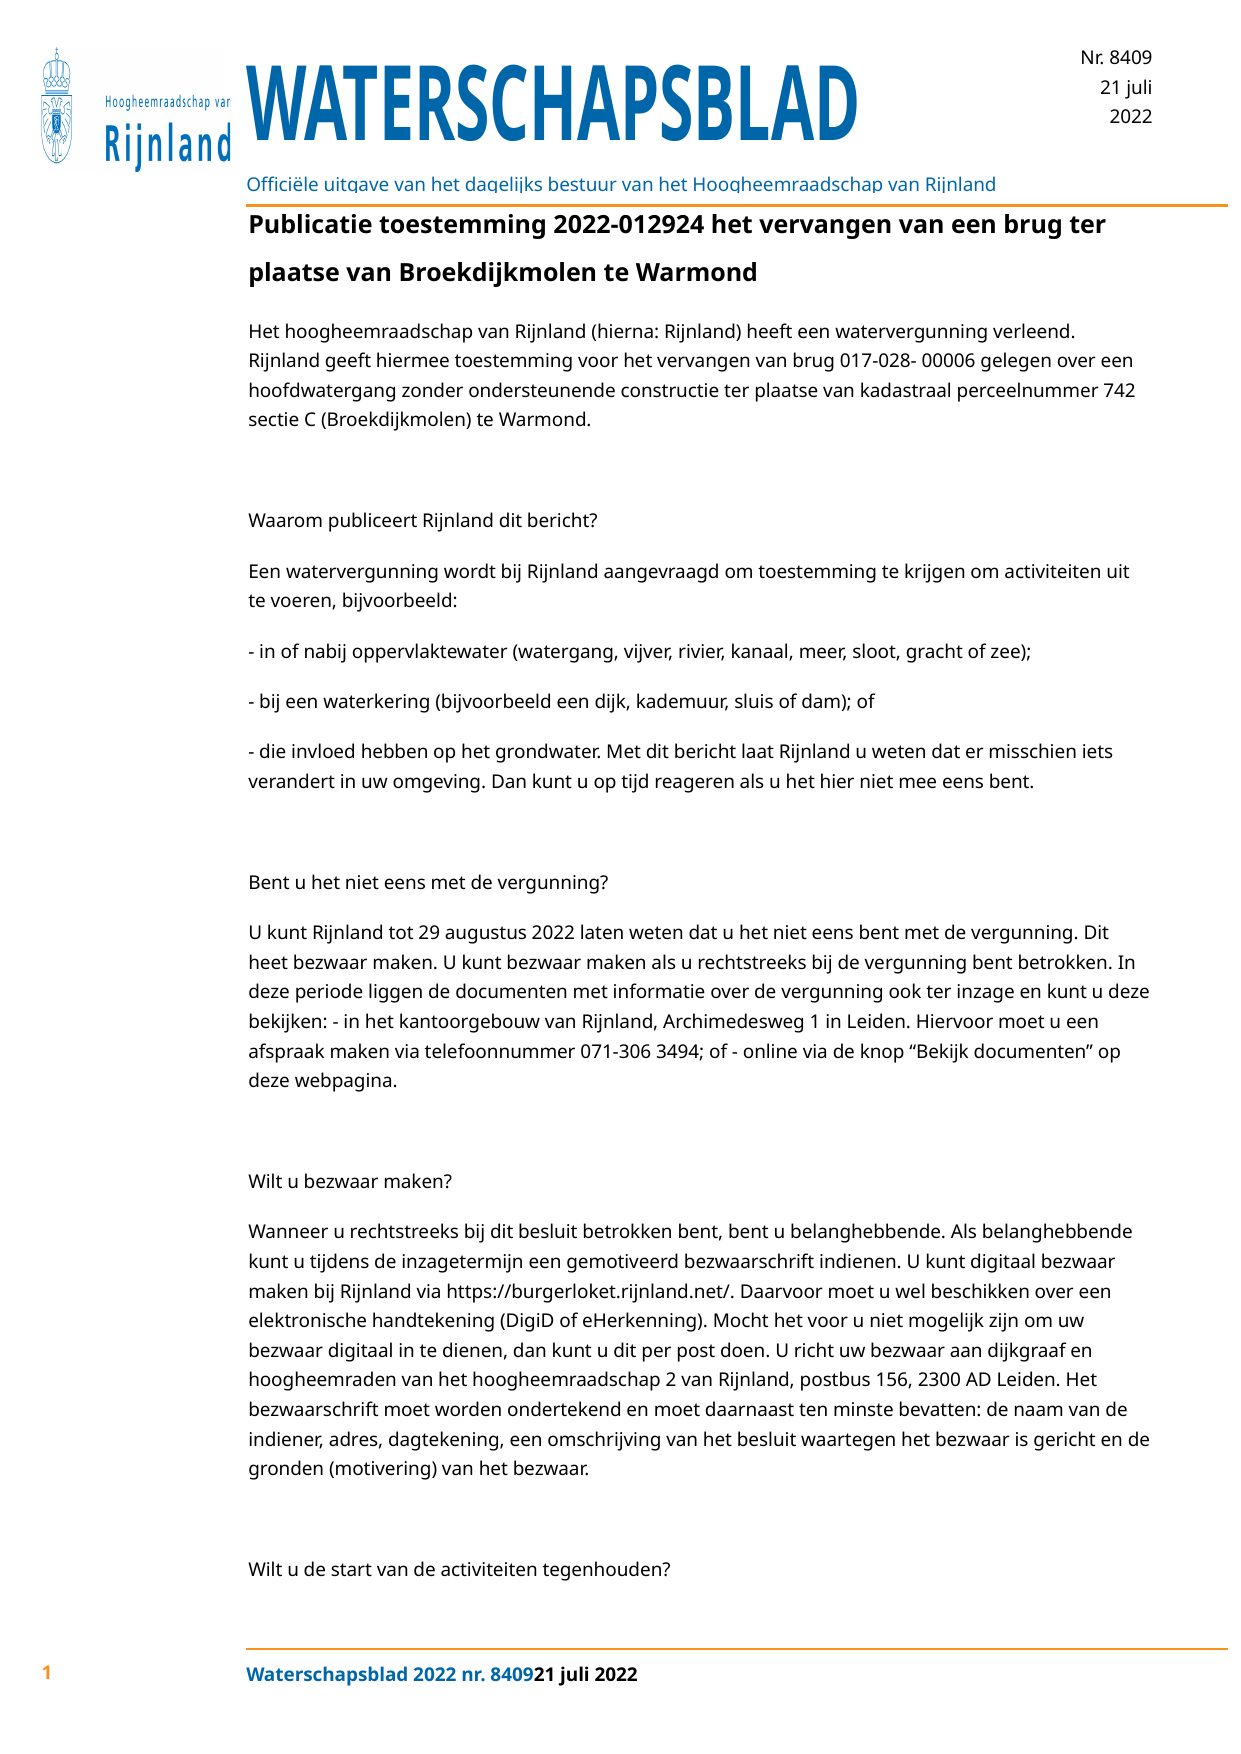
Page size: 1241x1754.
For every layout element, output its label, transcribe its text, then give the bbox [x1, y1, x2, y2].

text - die invloed hebben op het grondwater. Met dit bericht laat Rijnland u weten dat er misschien iets verandert in uw omgeving. Dan kunt u op tijd reageren als u het hier niet mee eens bent. [248, 739, 1152, 794]
text - in of nabij oppervlaktewater (watergang, vijver, rivier, kanaal, meer, sloot, gracht of zee); [248, 638, 1152, 664]
text Een watervergunning wordt bij Rijnland aangevraagd om toestemming te krijgen om activiteiten uit te voeren, bijvoorbeeld: [248, 558, 1152, 613]
text U kunt Rijnland tot 29 augustus 2022 laten weten dat u het niet eens bent met de vergunning. Dit heet bezwaar maken. U kunt bezwaar maken als u rechtstreeks bij de vergunning bent betrokken. In deze periode liggen de documenten met informatie over de vergunning ook ter inzage en kunt u deze bekijken: - in het kantoorgebouw van Rijnland, Archimedesweg 1 in Leiden. Hiervoor moet u een afspraak maken via telefoonnummer 071-306 3494; of - online via de knop “Bekijk documenten” op deze webpagina. [248, 919, 1152, 1093]
text Wanneer u rechtstreeks bij dit besluit betrokken bent, bent u belanghebbende. Als belanghebbende kunt u tijdens de inzagetermijn een gemotiveerd bezwaarschrift indienen. U kunt digitaal bezwaar maken bij Rijnland via https://burgerloket.rijnland.net/. Daarvoor moet u wel beschikken over een elektronische handtekening (DigiD of eHerkenning). Mocht het voor u niet mogelijk zijn om uw bezwaar digitaal in te dienen, dan kunt u dit per post doen. U richt uw bezwaar aan dijkgraaf en hoogheemraden van het hoogheemraadschap 2 van Rijnland, postbus 156, 2300 AD Leiden. Het bezwaarschrift moet worden ondertekend en moet daarnaast ten minste bevatten: de naam van de indiener, adres, dagtekening, een omschrijving van het besluit waartegen het bezwaar is gericht en de gronden (motivering) van het bezwaar. [248, 1219, 1152, 1481]
text Waarom publiceert Rijnland dit bericht? [248, 507, 1152, 533]
text Het hoogheemraadschap van Rijnland (hierna: Rijnland) heeft een watervergunning verleend. Rijnland geeft hiermee toestemming voor het vervangen van brug 017-028- 00006 gelegen over een hoofdwatergang zonder ondersteunende constructie ter plaatse van kadastraal perceelnummer 742 sectie C (Broekdijkmolen) te Warmond. [248, 318, 1152, 432]
text - bij een waterkering (bijvoorbeeld een dijk, kademuur, sluis of dam); of [248, 688, 1152, 714]
picture [41, 47, 231, 172]
text Wilt u de start van de activiteiten tegenhouden? [248, 1556, 1152, 1582]
text Wilt u bezwaar maken? [248, 1168, 1152, 1194]
text Bent u het niet eens met de vergunning? [248, 869, 1152, 895]
text Publicatie toestemming 2022-012924 het vervangen van een brug ter plaatse van Broekdijkmolen te Warmond [248, 207, 1152, 288]
